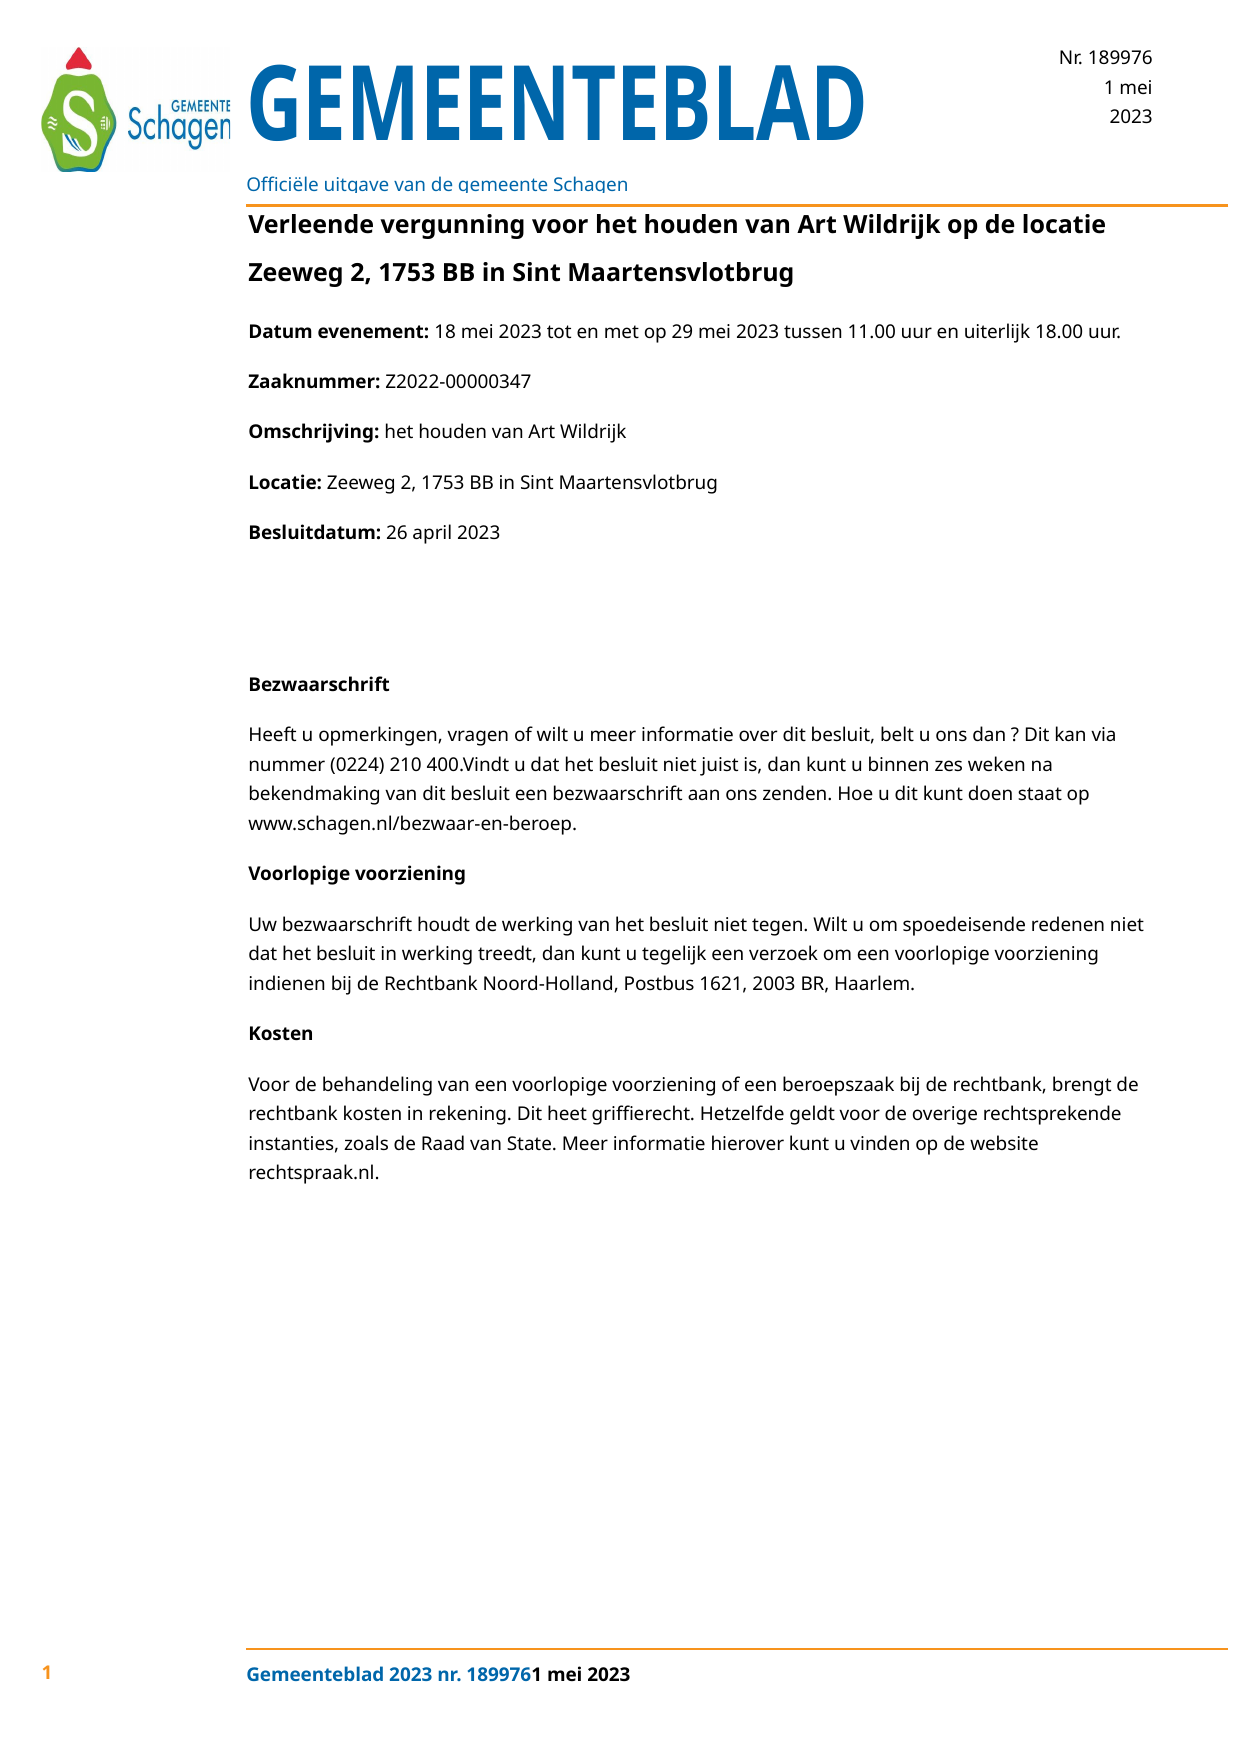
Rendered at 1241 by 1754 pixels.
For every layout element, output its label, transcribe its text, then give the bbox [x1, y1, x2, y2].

text Heeft u opmerkingen, vragen of wilt u meer informatie over dit besluit, belt u ons dan ? Dit kan via nummer (0224) 210 400.Vindt u dat het besluit niet juist is, dan kunt u binnen zes weken na bekendmaking van dit besluit een bezwaarschrift aan ons zenden. Hoe u dit kunt doen staat op www.schagen.nl/bezwaar-en-beroep. [248, 721, 1152, 836]
text Kosten [248, 1020, 1152, 1046]
text Voorlopige voorziening [248, 860, 1152, 886]
text Datum evenement: 18 mei 2023 tot en met op 29 mei 2023 tussen 11.00 uur en uiterlijk 18.00 uur. [248, 318, 1152, 344]
text Omschrijving: het houden van Art Wildrijk [248, 419, 1152, 444]
picture [41, 47, 231, 172]
text Voor de behandeling van een voorlopige voorziening of een beroepszaak bij de rechtbank, brengt de rechtbank kosten in rekening. Dit heet griffierecht. Hetzelfde geldt voor de overige rechtsprekende instanties, zoals de Raad van State. Meer informatie hierover kunt u vinden op de website rechtspraak.nl. [248, 1071, 1152, 1185]
text Verleende vergunning voor het houden van Art Wildrijk op de locatie Zeeweg 2, 1753 BB in Sint Maartensvlotbrug [248, 207, 1152, 288]
text Uw bezwaarschrift houdt de werking van het besluit niet tegen. Wilt u om spoedeisende redenen niet dat het besluit in werking treedt, dan kunt u tegelijk een verzoek om een voorlopige voorziening indienen bij de Rechtbank Noord-Holland, Postbus 1621, 2003 BR, Haarlem. [248, 911, 1152, 996]
text Besluitdatum: 26 april 2023 [248, 519, 1152, 545]
text Locatie: Zeeweg 2, 1753 BB in Sint Maartensvlotbrug [248, 469, 1152, 495]
text Zaaknummer: Z2022-00000347 [248, 368, 1152, 394]
text Bezwaarschrift [248, 671, 1152, 697]
